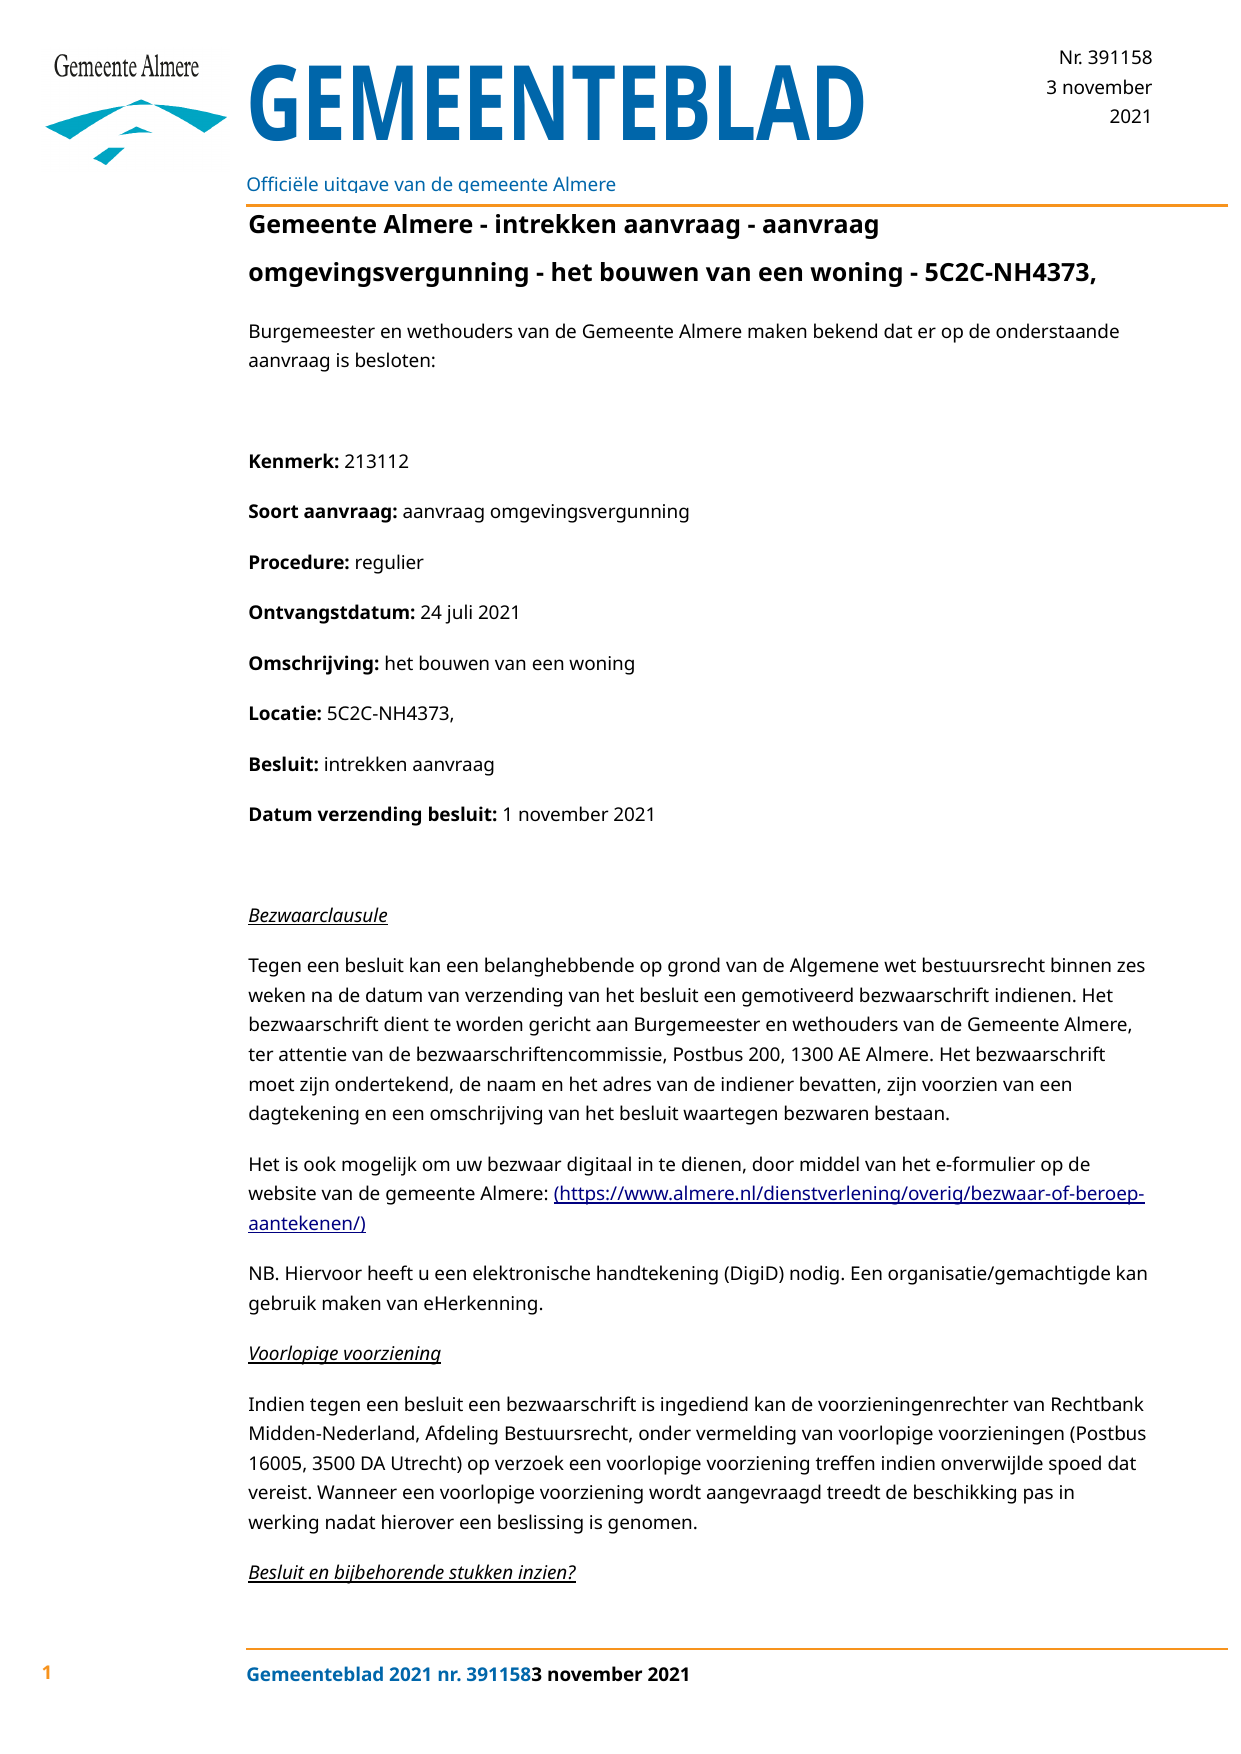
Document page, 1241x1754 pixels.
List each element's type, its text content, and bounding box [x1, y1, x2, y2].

text Omschrijving: het bouwen van een woning [248, 650, 1152, 676]
text Gemeente Almere - intrekken aanvraag - aanvraag omgevingsvergunning - het bouwen van een woning - 5C2C-NH4373, [248, 207, 1152, 288]
text Besluit: intrekken aanvraag [248, 751, 1152, 777]
text Burgemeester en wethouders van de Gemeente Almere maken bekend dat er op de onderstaande aanvraag is besloten: [248, 318, 1152, 373]
text Procedure: regulier [248, 549, 1152, 575]
text Indien tegen een besluit een bezwaarschrift is ingediend kan de voorzieningenrechter van Rechtbank Midden-Nederland, Afdeling Bestuursrecht, onder vermelding van voorlopige voorzieningen (Postbus 16005, 3500 DA Utrecht) op verzoek een voorlopige voorziening treffen indien onverwijlde spoed dat vereist. Wanneer een voorlopige voorziening wordt aangevraagd treedt de beschikking pas in werking nadat hierover een beslissing is genomen. [248, 1391, 1152, 1535]
text Soort aanvraag: aanvraag omgevingsvergunning [248, 499, 1152, 524]
text Ontvangstdatum: 24 juli 2021 [248, 599, 1152, 625]
text Besluit en bijbehorende stukken inzien? [248, 1559, 1152, 1585]
text NB. Hiervoor heeft u een elektronische handtekening (DigiD) nodig. Een organisatie/gemachtigde kan gebruik maken van eHerkenning. [248, 1260, 1152, 1316]
text Datum verzending besluit: 1 november 2021 [248, 801, 1152, 827]
picture [41, 47, 231, 172]
text Bezwaarclausule [248, 902, 1152, 928]
text Voorlopige voorziening [248, 1340, 1152, 1366]
text Het is ook mogelijk om uw bezwaar digitaal in te dienen, door middel van het e-formulier op de website van de gemeente Almere: (https://www.almere.nl/dienstverlening/overig/bezwaar-of-beroep-aantekenen/) [248, 1151, 1152, 1236]
text Locatie: 5C2C-NH4373, [248, 700, 1152, 726]
text Kenmerk: 213112 [248, 448, 1152, 474]
text Tegen een besluit kan een belanghebbende op grond van de Algemene wet bestuursrecht binnen zes weken na de datum van verzending van het besluit een gemotiveerd bezwaarschrift indienen. Het bezwaarschrift dient te worden gericht aan Burgemeester en wethouders van de Gemeente Almere, ter attentie van de bezwaarschriftencommissie, Postbus 200, 1300 AE Almere. Het bezwaarschrift moet zijn ondertekend, de naam en het adres van de indiener bevatten, zijn voorzien van een dagtekening en een omschrijving van het besluit waartegen bezwaren bestaan. [248, 952, 1152, 1126]
